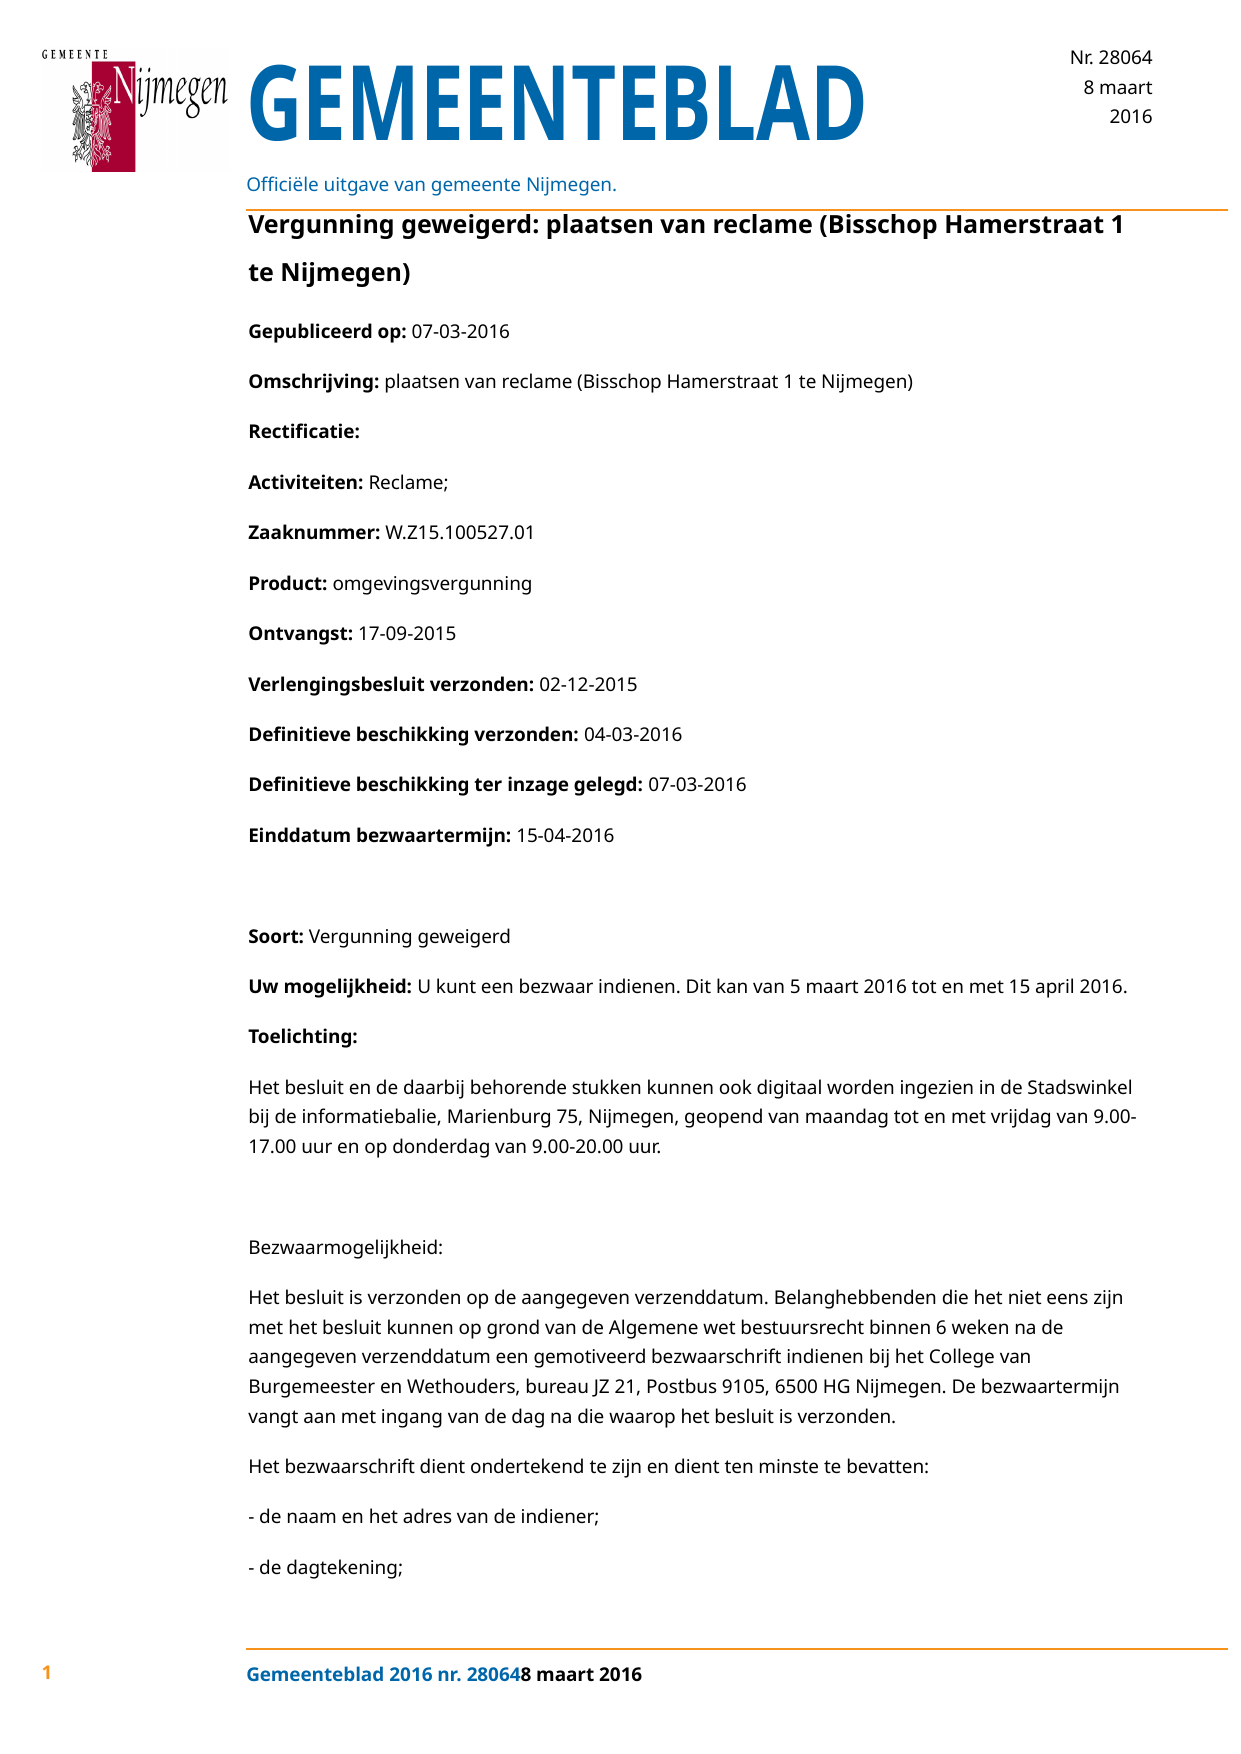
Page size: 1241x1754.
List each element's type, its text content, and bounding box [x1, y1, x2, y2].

text Uw mogelijkheid: U kunt een bezwaar indienen. Dit kan van 5 maart 2016 tot en met 15 april 2016. [248, 973, 1152, 999]
text Het besluit en de daarbij behorende stukken kunnen ook digitaal worden ingezien in de Stadswinkel bij de informatiebalie, Marienburg 75, Nijmegen, geopend van maandag tot en met vrijdag van 9.00-17.00 uur en op donderdag van 9.00-20.00 uur. [248, 1074, 1152, 1159]
text Ontvangst: 17-09-2015 [248, 620, 1152, 646]
text - de naam en het adres van de indiener; [248, 1504, 1152, 1529]
text Het bezwaarschrift dient ondertekend te zijn en dient ten minste te bevatten: [248, 1453, 1152, 1479]
text Rectificatie: [248, 419, 1152, 444]
text Vergunning geweigerd: plaatsen van reclame (Bisschop Hamerstraat 1 te Nijmegen) [248, 211, 1152, 288]
picture [41, 47, 231, 172]
text Gepubliceerd op: 07-03-2016 [248, 318, 1152, 344]
text Definitieve beschikking ter inzage gelegd: 07-03-2016 [248, 772, 1152, 797]
text Product: omgevingsvergunning [248, 570, 1152, 596]
text Verlengingsbesluit verzonden: 02-12-2015 [248, 671, 1152, 697]
text Omschrijving: plaatsen van reclame (Bisschop Hamerstraat 1 te Nijmegen) [248, 368, 1152, 394]
text Bezwaarmogelijkheid: [248, 1234, 1152, 1260]
text Toelichting: [248, 1024, 1152, 1049]
text Zaaknummer: W.Z15.100527.01 [248, 519, 1152, 545]
text Definitieve beschikking verzonden: 04-03-2016 [248, 721, 1152, 747]
text Einddatum bezwaartermijn: 15-04-2016 [248, 822, 1152, 848]
text - de dagtekening; [248, 1554, 1152, 1580]
text Soort: Vergunning geweigerd [248, 923, 1152, 949]
text Het besluit is verzonden op de aangegeven verzenddatum. Belanghebbenden die het niet eens zijn met het besluit kunnen op grond van de Algemene wet bestuursrecht binnen 6 weken na de aangegeven verzenddatum een gemotiveerd bezwaarschrift indienen bij het College van Burgemeester en Wethouders, bureau JZ 21, Postbus 9105, 6500 HG Nijmegen. De bezwaartermijn vangt aan met ingang van de dag na die waarop het besluit is verzonden. [248, 1284, 1152, 1429]
text Activiteiten: Reclame; [248, 469, 1152, 495]
